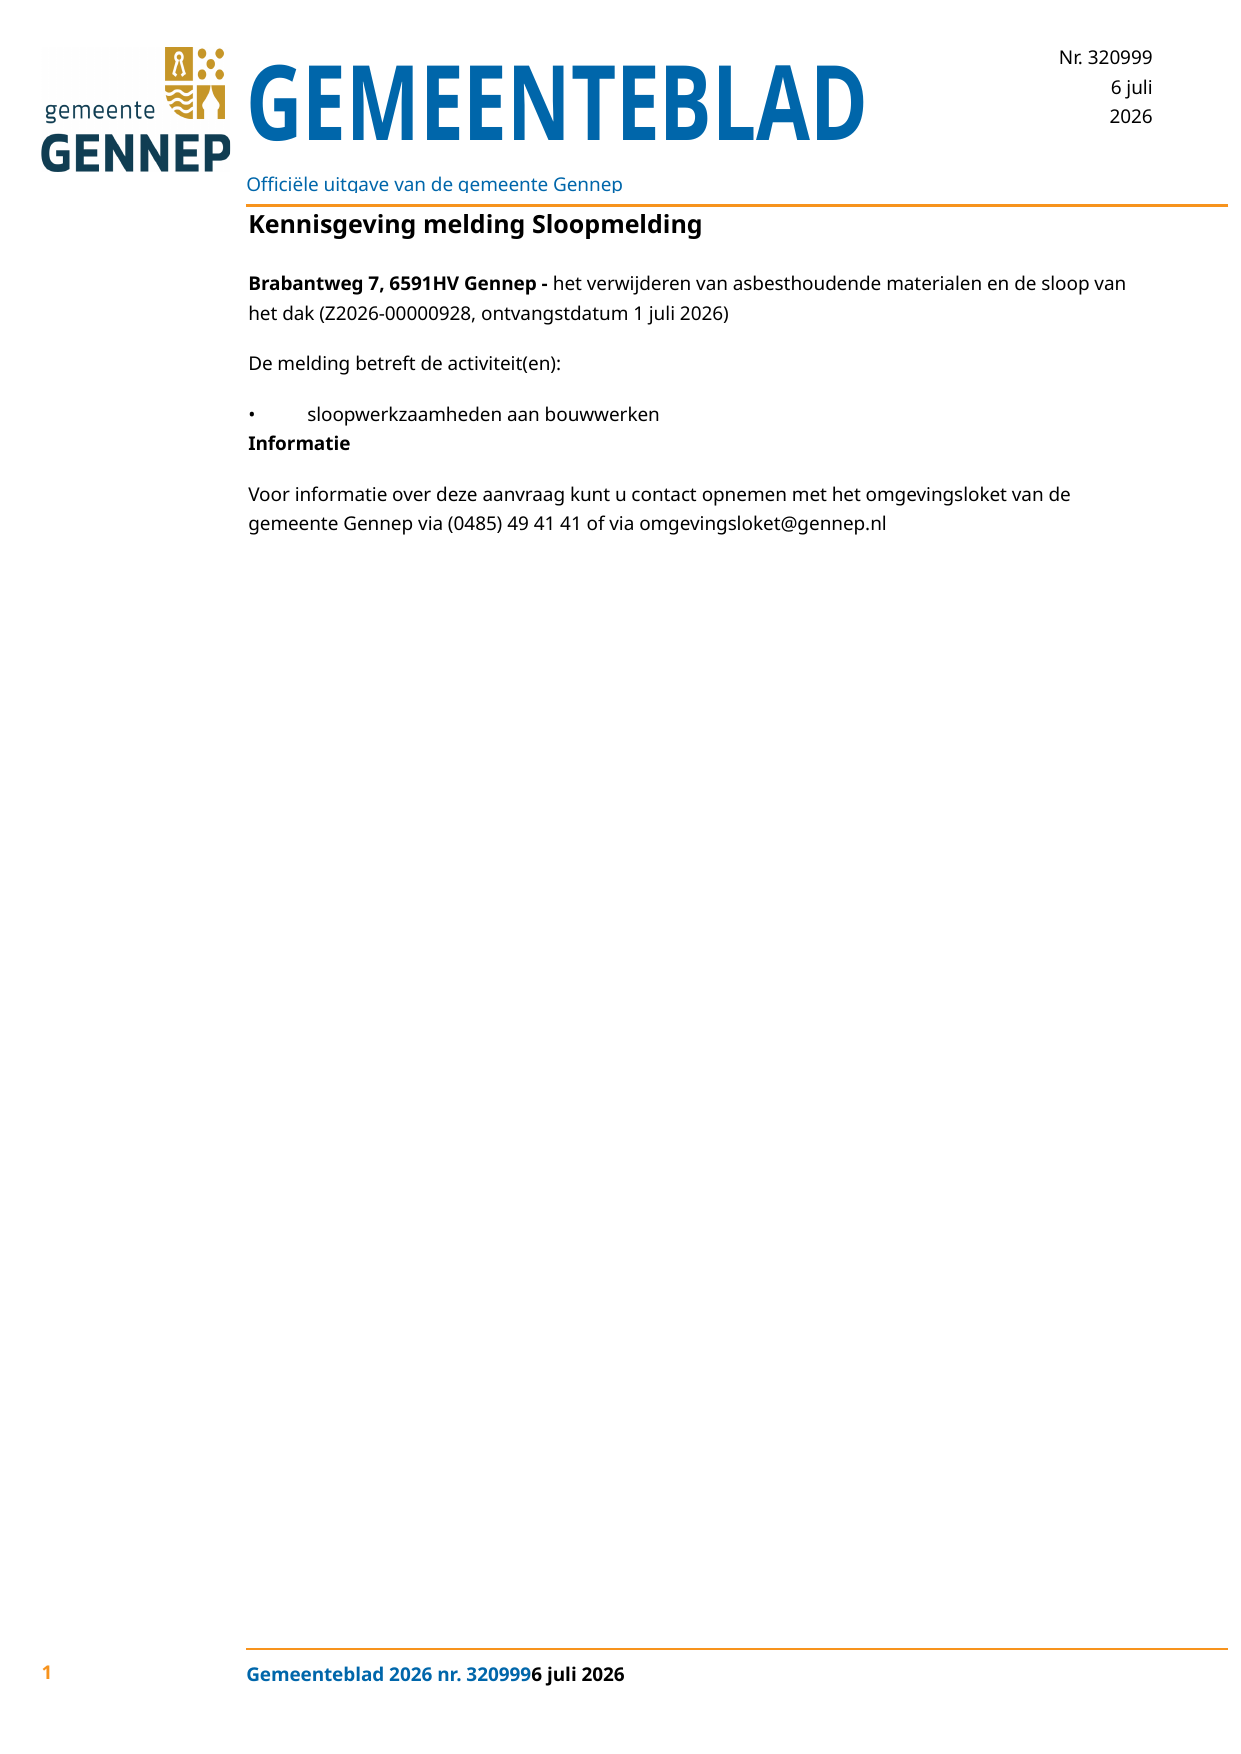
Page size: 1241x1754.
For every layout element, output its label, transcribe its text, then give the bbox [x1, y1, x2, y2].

text Voor informatie over deze aanvraag kunt u contact opnemen met het omgevingsloket van de gemeente Gennep via (0485) 49 41 41 of via omgevingsloket@gennep.nl [248, 481, 1152, 536]
picture [41, 47, 231, 172]
text De melding betreft de activiteit(en): [248, 350, 1152, 376]
text Kennisgeving melding Sloopmelding [248, 207, 1152, 241]
list sloopwerkzaamheden aan bouwwerken [248, 401, 1152, 426]
text Informatie [248, 430, 1152, 456]
text Brabantweg 7, 6591HV Gennep - het verwijderen van asbesthoudende materialen en de sloop van het dak (Z2026-00000928, ontvangstdatum 1 juli 2026) [248, 270, 1152, 326]
